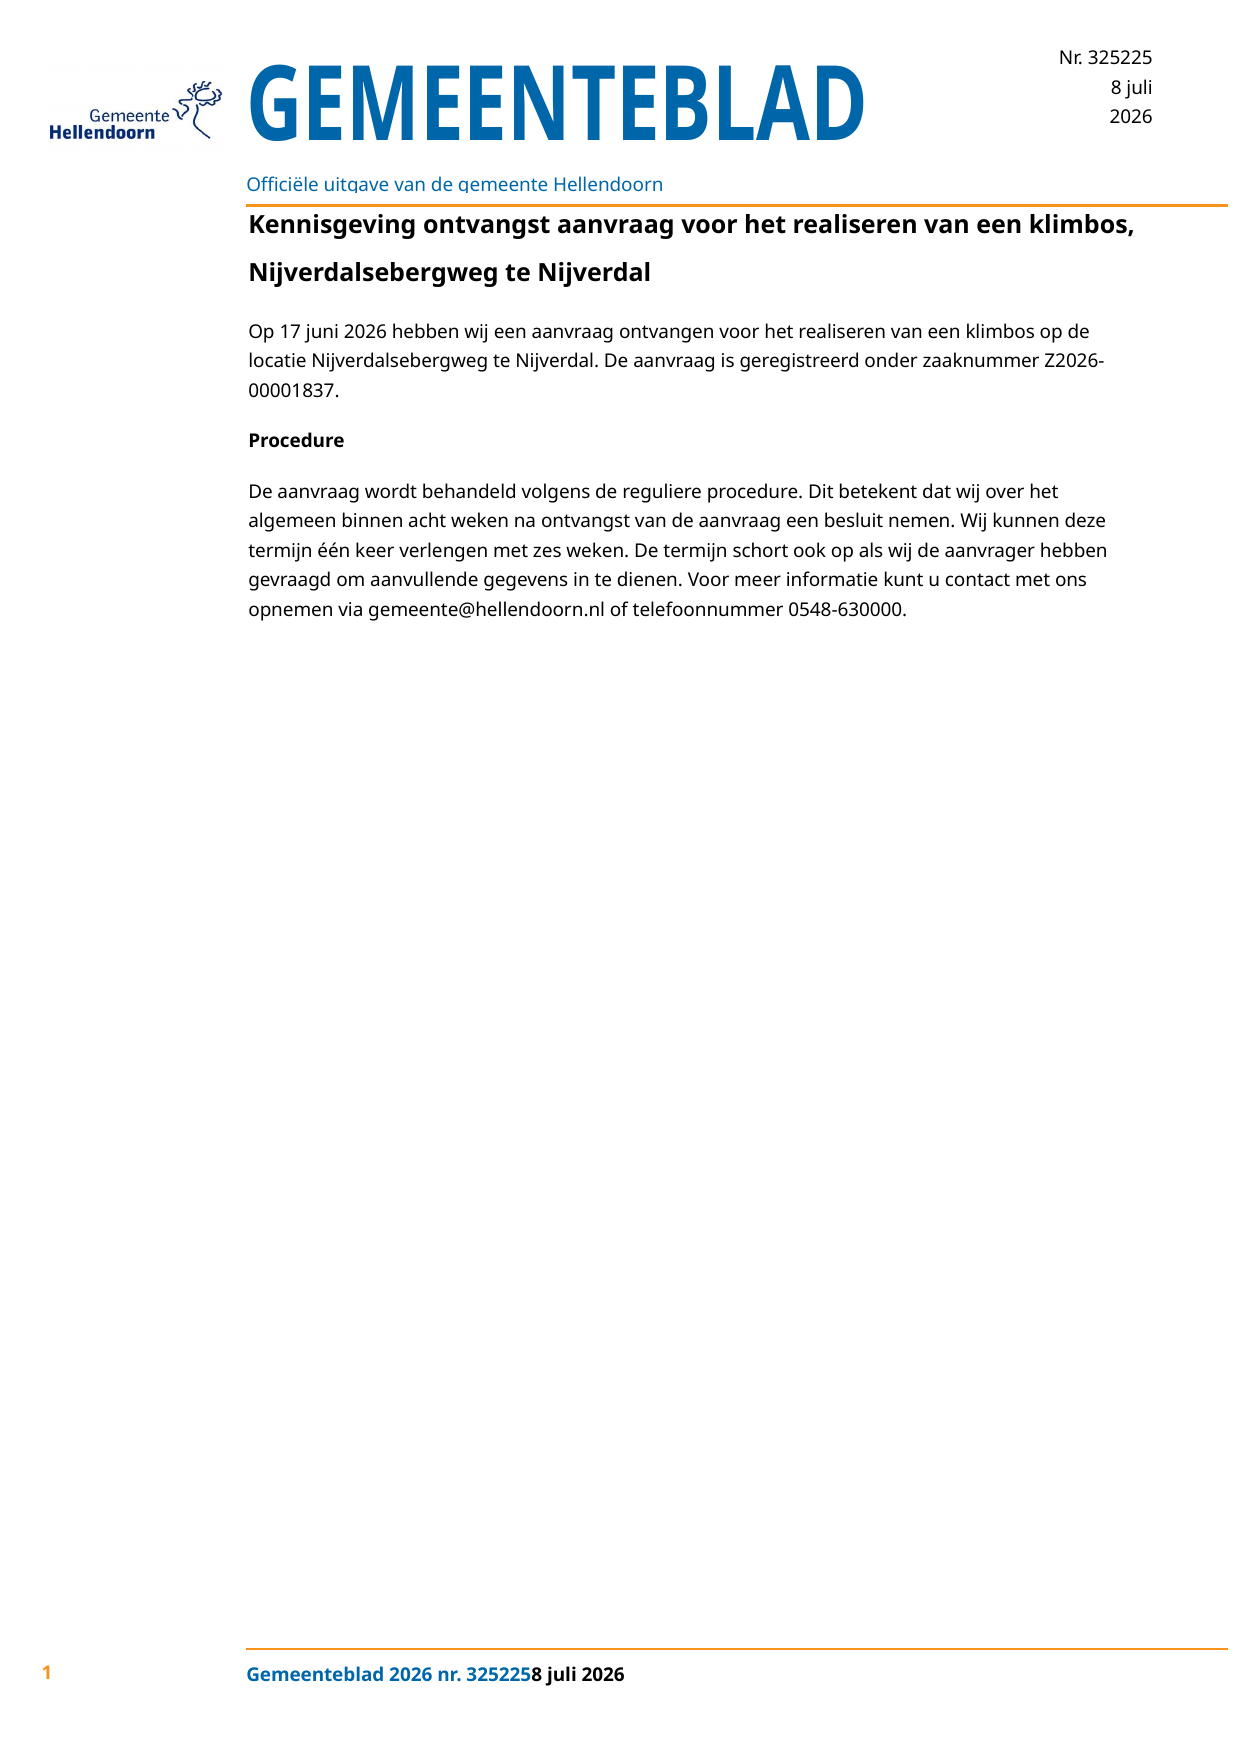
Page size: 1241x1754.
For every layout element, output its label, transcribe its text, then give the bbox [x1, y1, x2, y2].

text De aanvraag wordt behandeld volgens de reguliere procedure. Dit betekent dat wij over het algemeen binnen acht weken na ontvangst van de aanvraag een besluit nemen. Wij kunnen deze termijn één keer verlengen met zes weken. De termijn schort ook op als wij de aanvrager hebben gevraagd om aanvullende gegevens in te dienen. Voor meer informatie kunt u contact met ons opnemen via gemeente@hellendoorn.nl of telefoonnummer 0548-630000. [248, 478, 1152, 622]
text Kennisgeving ontvangst aanvraag voor het realiseren van een klimbos, Nijverdalsebergweg te Nijverdal [248, 207, 1152, 288]
picture [41, 47, 231, 172]
text Op 17 juni 2026 hebben wij een aanvraag ontvangen voor het realiseren van een klimbos op de locatie Nijverdalsebergweg te Nijverdal. De aanvraag is geregistreerd onder zaaknummer Z2026-00001837. [248, 318, 1152, 403]
text Procedure [248, 427, 1152, 453]
